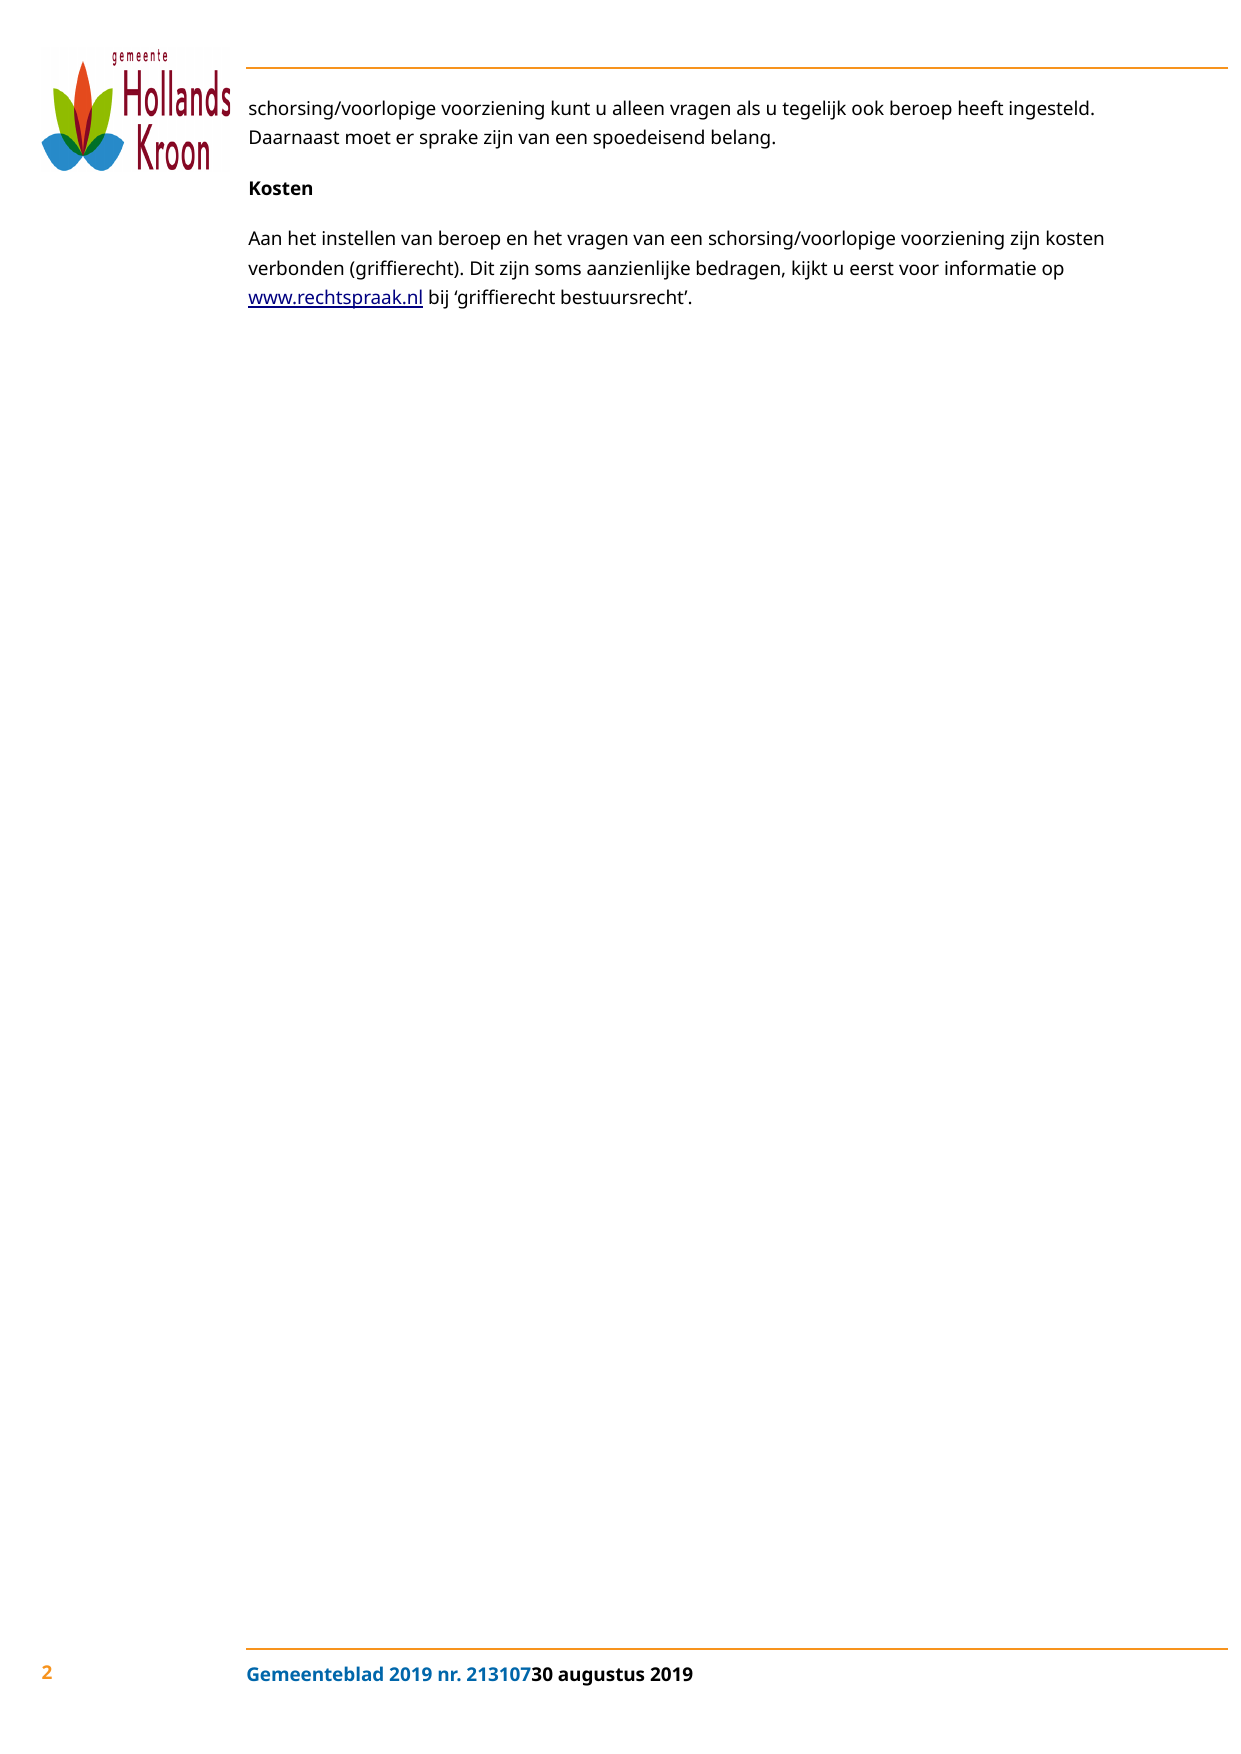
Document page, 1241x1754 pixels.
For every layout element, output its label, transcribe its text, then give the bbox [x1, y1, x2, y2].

text Kosten [248, 175, 1152, 201]
text Aan het instellen van beroep en het vragen van een schorsing/voorlopige voorziening zijn kosten verbonden (griffierecht). Dit zijn soms aanzienlijke bedragen, kijkt u eerst voor informatie op www.rechtspraak.nl bij ‘griffierecht bestuursrecht’. [248, 225, 1152, 310]
picture [41, 47, 231, 172]
text schorsing/voorlopige voorziening kunt u alleen vragen als u tegelijk ook beroep heeft ingesteld. Daarnaast moet er sprake zijn van een spoedeisend belang. [248, 95, 1152, 150]
